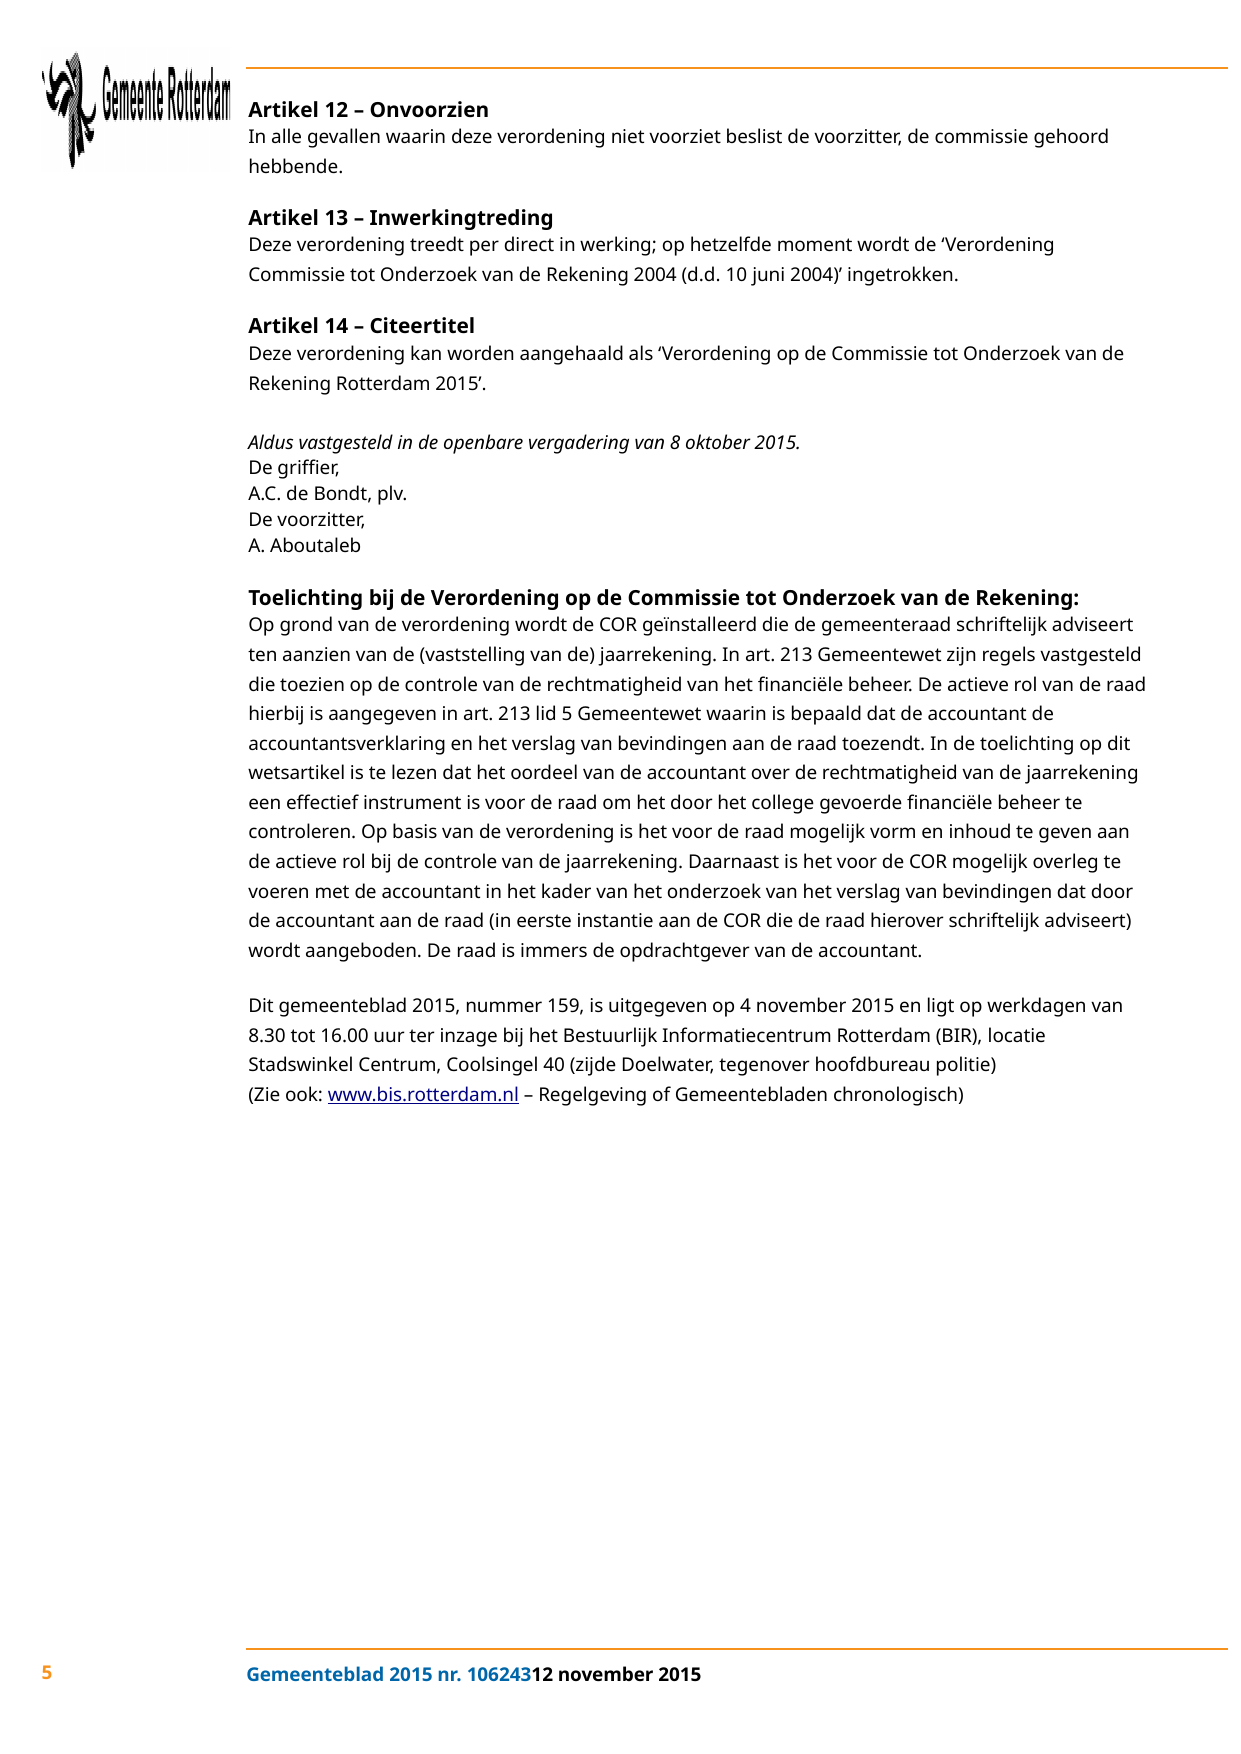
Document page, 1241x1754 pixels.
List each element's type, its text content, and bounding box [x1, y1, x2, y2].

text Toelichting bij de Verordening op de Commissie tot Onderzoek van de Rekening: [248, 583, 1152, 612]
text A. Aboutaleb [248, 532, 1152, 557]
text Aldus vastgesteld in de openbare vergadering van 8 oktober 2015. [248, 429, 1152, 454]
text Deze verordening kan worden aangehaald als ‘Verordening op de Commissie tot Onderzoek van de Rekening Rotterdam 2015’. [248, 340, 1152, 395]
text (Zie ook: www.bis.rotterdam.nl – Regelgeving of Gemeentebladen chronologisch) [248, 1081, 1152, 1107]
text Dit gemeenteblad 2015, nummer 159, is uitgegeven op 4 november 2015 en ligt op werkdagen van 8.30 tot 16.00 uur ter inzage bij het Bestuurlijk Informatiecentrum Rotterdam (BIR), locatie Stadswinkel Centrum, Coolsingel 40 (zijde Doelwater, tegenover hoofdbureau politie) [248, 992, 1152, 1077]
text Artikel 14 – Citeertitel [248, 312, 1152, 340]
text Artikel 13 – Inwerkingtreding [248, 203, 1152, 232]
text Artikel 12 – Onvoorzien [248, 95, 1152, 123]
text In alle gevallen waarin deze verordening niet voorziet beslist de voorzitter, de commissie gehoord hebbende. [248, 123, 1152, 178]
text Op grond van de verordening wordt de COR geïnstalleerd die de gemeenteraad schriftelijk adviseert ten aanzien van de (vaststelling van de) jaarrekening. In art. 213 Gemeentewet zijn regels vastgesteld die toezien op de controle van de rechtmatigheid van het financiële beheer. De actieve rol van de raad hierbij is aangegeven in art. 213 lid 5 Gemeentewet waarin is bepaald dat de accountant de accountantsverklaring en het verslag van bevindingen aan de raad toezendt. In de toelichting op dit wetsartikel is te lezen dat het oordeel van de accountant over de rechtmatigheid van de jaarrekening een effectief instrument is voor de raad om het door het college gevoerde financiële beheer te controleren. Op basis van de verordening is het voor de raad mogelijk vorm en inhoud te geven aan de actieve rol bij de controle van de jaarrekening. Daarnaast is het voor de COR mogelijk overleg te voeren met de accountant in het kader van het onderzoek van het verslag van bevindingen dat door de accountant aan de raad (in eerste instantie aan de COR die de raad hierover schriftelijk adviseert) wordt aangeboden. De raad is immers de opdrachtgever van de accountant. [248, 612, 1152, 963]
picture [41, 47, 231, 172]
text Deze verordening treedt per direct in werking; op hetzelfde moment wordt de ‘Verordening Commissie tot Onderzoek van de Rekening 2004 (d.d. 10 juni 2004)’ ingetrokken. [248, 232, 1152, 287]
text De griffier, [248, 454, 1152, 480]
text A.C. de Bondt, plv. [248, 480, 1152, 506]
text De voorzitter, [248, 506, 1152, 532]
